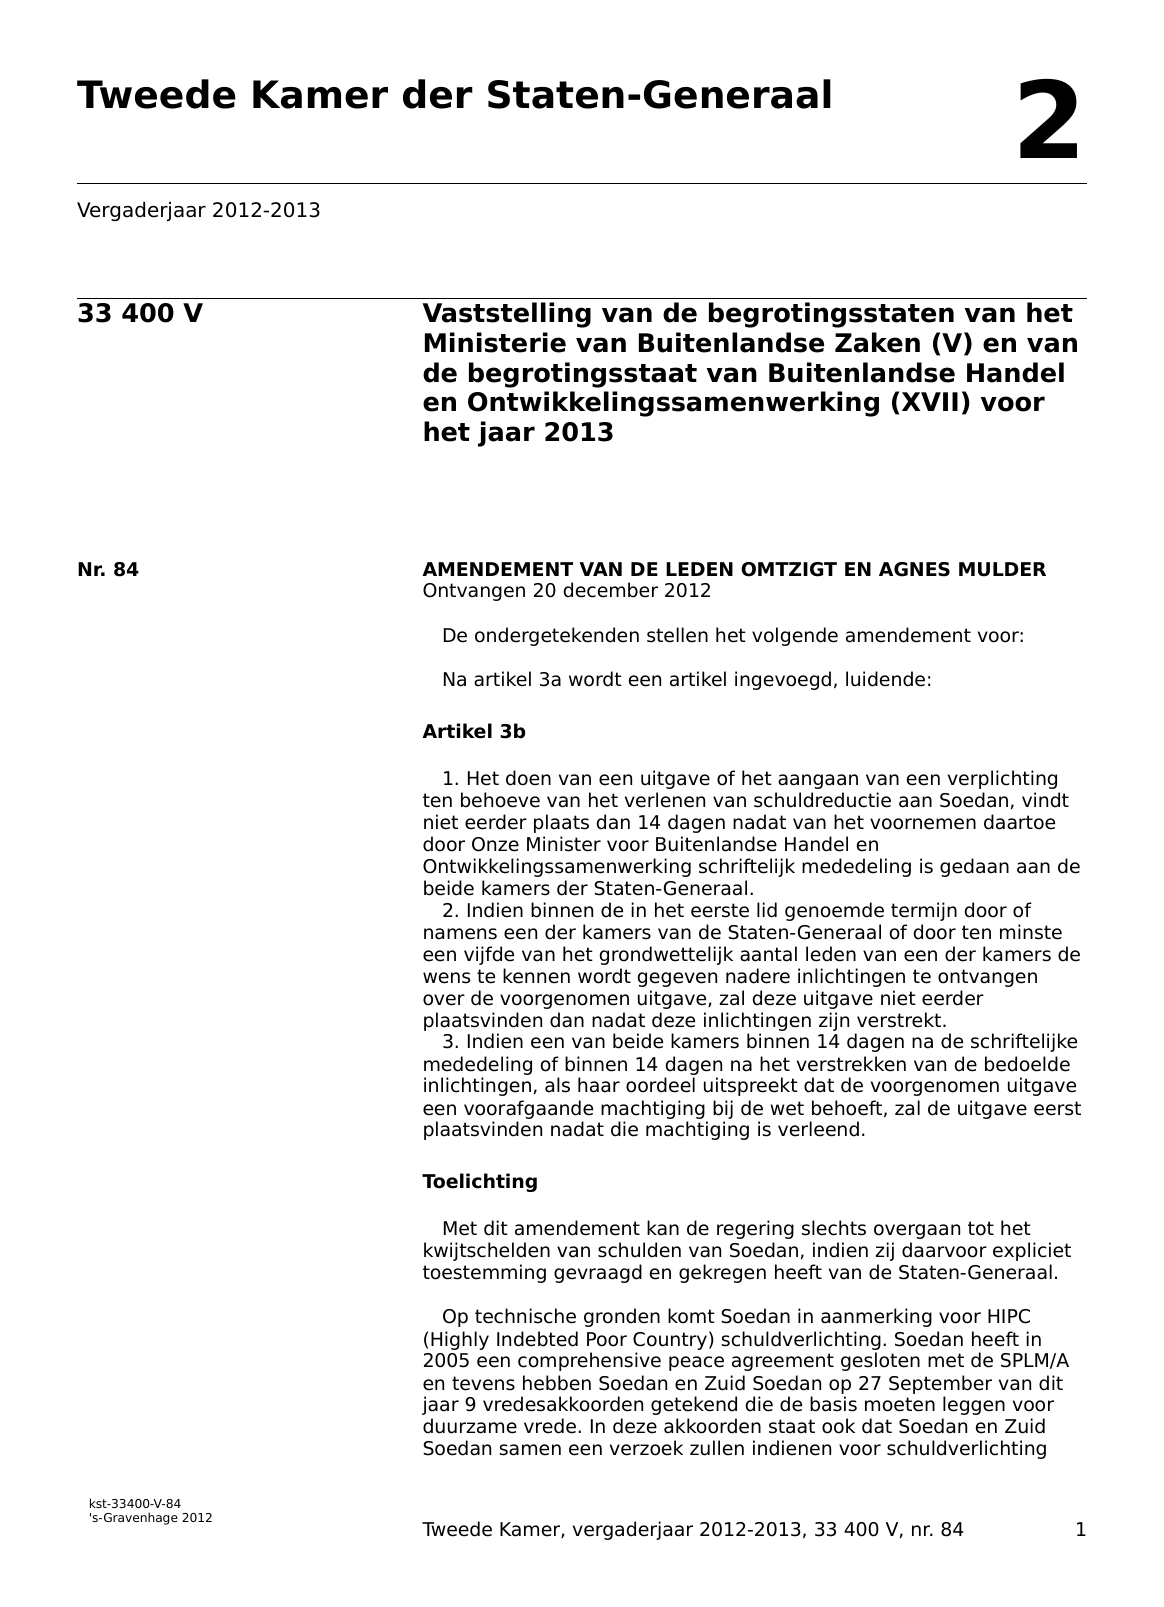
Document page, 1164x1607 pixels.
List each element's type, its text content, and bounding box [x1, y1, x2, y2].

table_cell Vergaderjaar 2012-2013 [77, 184, 1087, 298]
text De ondergetekenden stellen het volgende amendement voor: [422, 624, 1087, 647]
table_header 2 [886, 59, 1087, 183]
text Na artikel 3a wordt een artikel ingevoegd, luidende: [422, 669, 1087, 691]
subtitle Nr. 84 AMENDEMENT VAN DE LEDEN OMTZIGT EN AGNES MULDER [77, 558, 1087, 580]
subtitle Artikel 3b [422, 721, 1087, 743]
text kst-33400-V-84 [88, 1497, 323, 1511]
text Ontvangen 20 december 2012 [422, 580, 1087, 602]
text 3. Indien een van beide kamers binnen 14 dagen na de schriftelijke mededeling of binnen 14 dagen na het verstrekken van de bedoelde inlichtingen, als haar oordeel uitspreekt dat de voorgenomen uitgave een voorafgaande machtiging bij de wet behoeft, zal de uitgave eerst plaatsvinden nadat die machtiging is verleend. [422, 1031, 1087, 1141]
text 2. Indien binnen de in het eerste lid genoemde termijn door of namens een der kamers van de Staten-Generaal of door ten minste een vijfde van het grondwettelijk aantal leden van een der kamers de wens te kennen wordt gegeven nadere inlichtingen te ontvangen over de voorgenomen uitgave, zal deze uitgave niet eerder plaatsvinden dan nadat deze inlichtingen zijn verstrekt. [422, 899, 1087, 1031]
text 1. Het doen van een uitgave of het aangaan van een verplichting ten behoeve van het verlenen van schuldreductie aan Soedan, vindt niet eerder plaats dan 14 dagen nadat van het voornemen daartoe door Onze Minister voor Buitenlandse Handel en Ontwikkelingssamenwerking schriftelijk mededeling is gedaan aan de beide kamers der Staten-Generaal. [422, 768, 1087, 899]
table_header Tweede Kamer der Staten-Generaal [77, 59, 886, 183]
text 's-Gravenhage 2012 [88, 1511, 323, 1525]
text Met dit amendement kan de regering slechts overgaan tot het kwijtschelden van schulden van Soedan, indien zij daarvoor expliciet toestemming gevraagd en gekregen heeft van de Staten-Generaal. [422, 1218, 1087, 1284]
text Op technische gronden komt Soedan in aanmerking voor HIPC (Highly Indebted Poor Country) schuldverlichting. Soedan heeft in 2005 een comprehensive peace agreement gesloten met de SPLM/A en tevens hebben Soedan en Zuid Soedan op 27 September van dit jaar 9 vredesakkoorden getekend die de basis moeten leggen voor duurzame vrede. In deze akkoorden staat ook dat Soedan en Zuid Soedan samen een verzoek zullen indienen voor schuldverlichting [422, 1306, 1087, 1460]
subtitle 33 400 V Vaststelling van de begrotingsstaten van het Ministerie van Buitenlandse Zaken (V) en van de begrotingsstaat van Buitenlandse Handel en Ontwikkelingssamenwerking (XVII) voor het jaar 2013 [77, 299, 1087, 447]
subtitle Toelichting [422, 1171, 1087, 1193]
